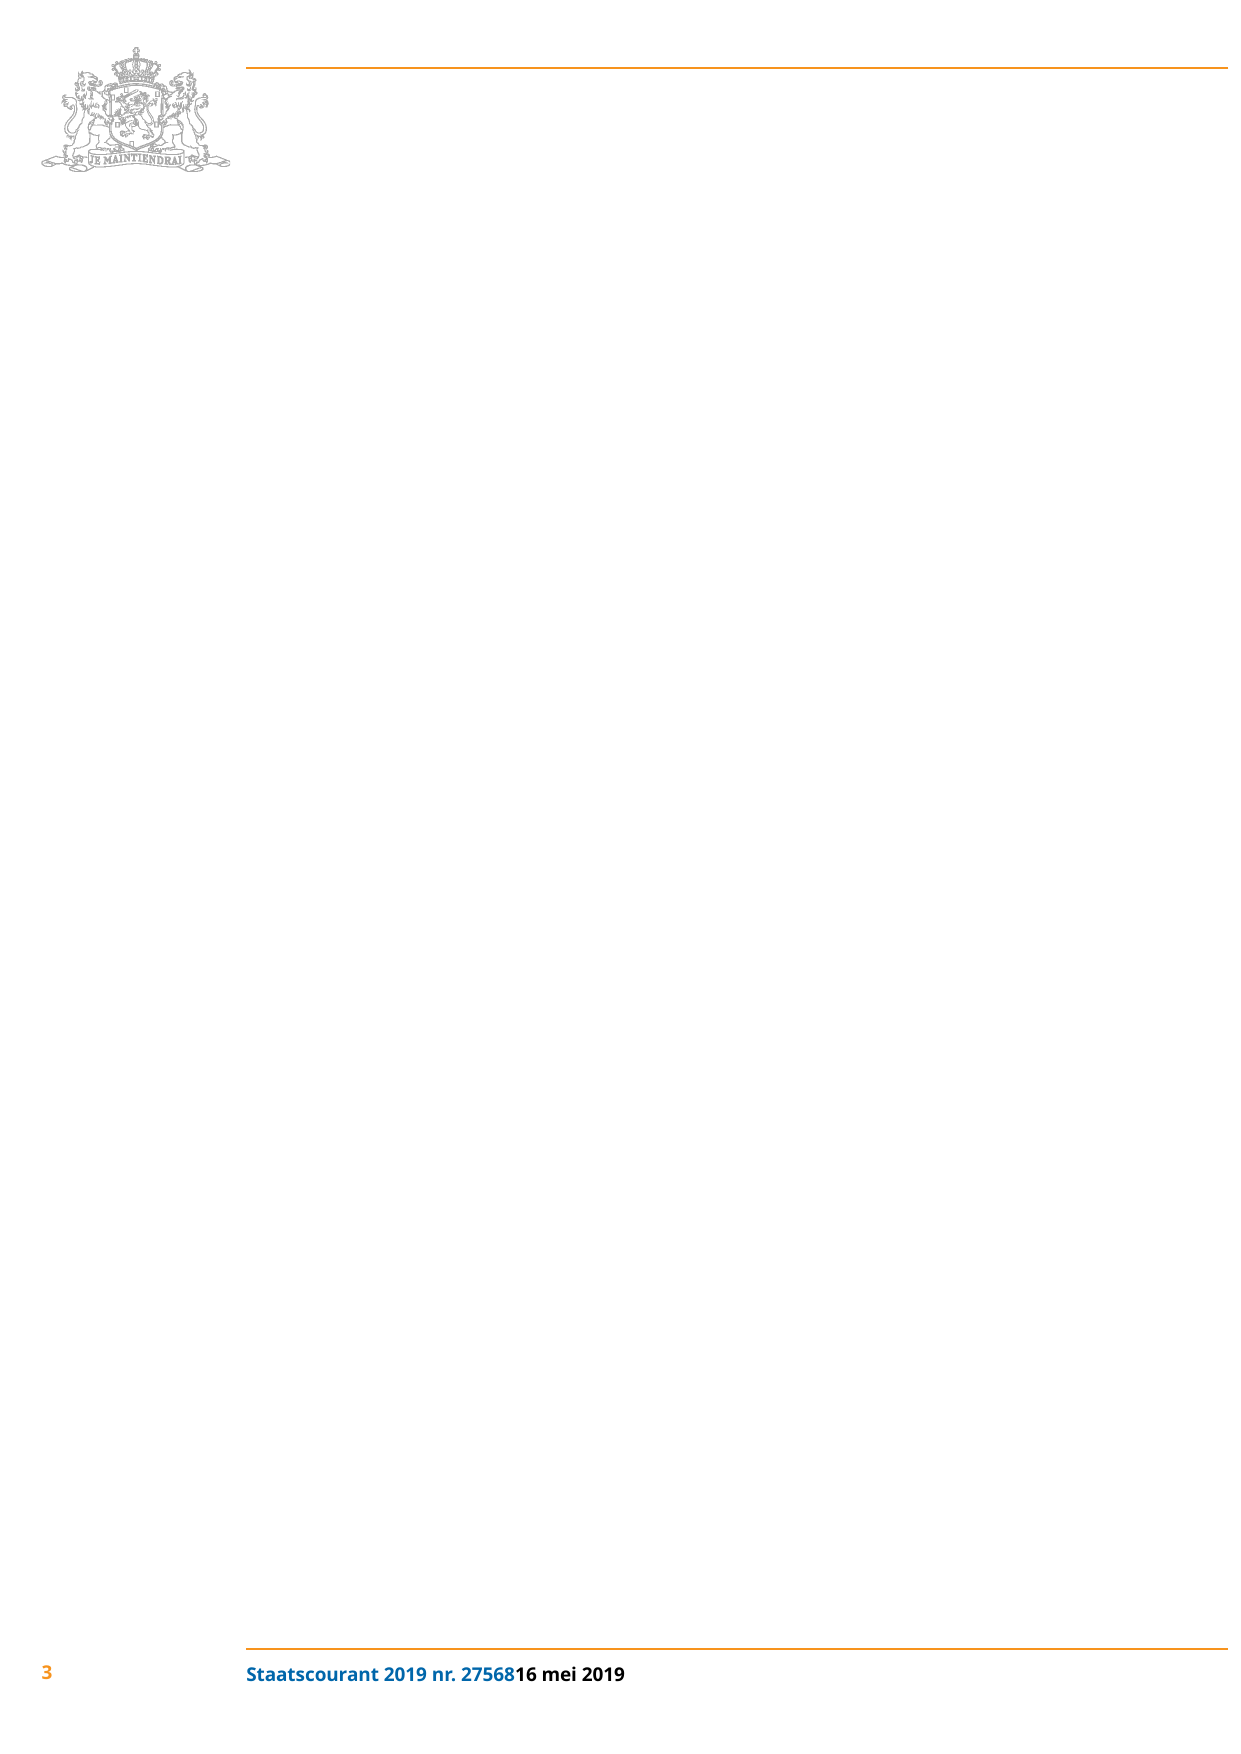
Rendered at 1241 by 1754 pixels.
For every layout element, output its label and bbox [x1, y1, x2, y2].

picture [41, 47, 231, 172]
